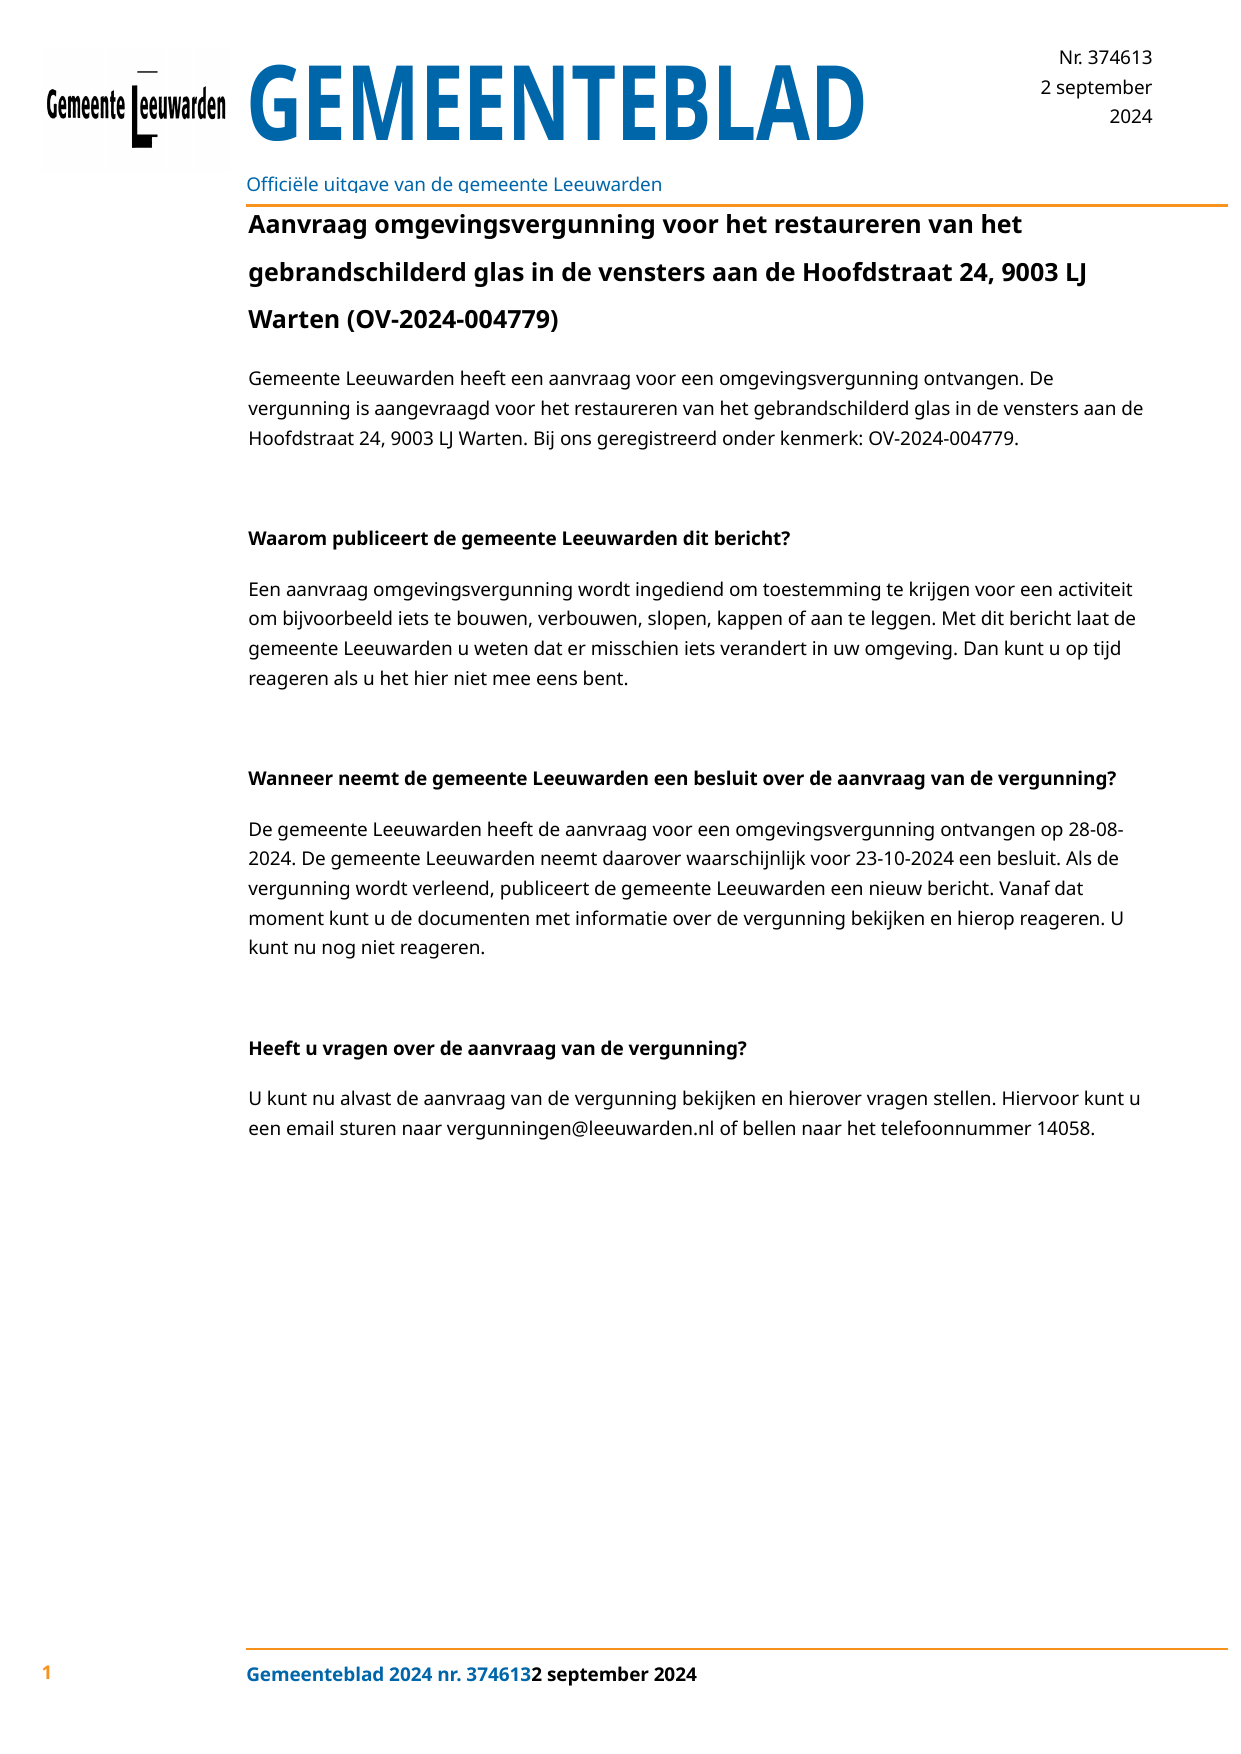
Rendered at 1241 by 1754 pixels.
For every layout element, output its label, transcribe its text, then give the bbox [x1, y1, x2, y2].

text U kunt nu alvast de aanvraag van de vergunning bekijken en hierover vragen stellen. Hiervoor kunt u een email sturen naar vergunningen@leeuwarden.nl of bellen naar het telefoonnummer 14058. [248, 1086, 1152, 1141]
text Wanneer neemt de gemeente Leeuwarden een besluit over de aanvraag van de vergunning? [248, 766, 1152, 791]
text Heeft u vragen over de aanvraag van de vergunning? [248, 1035, 1152, 1061]
text Een aanvraag omgevingsvergunning wordt ingediend om toestemming te krijgen voor een activiteit om bijvoorbeeld iets te bouwen, verbouwen, slopen, kappen of aan te leggen. Met dit bericht laat de gemeente Leeuwarden u weten dat er misschien iets verandert in uw omgeving. Dan kunt u op tijd reageren als u het hier niet mee eens bent. [248, 576, 1152, 690]
text De gemeente Leeuwarden heeft de aanvraag voor een omgevingsvergunning ontvangen op 28-08-2024. De gemeente Leeuwarden neemt daarover waarschijnlijk voor 23-10-2024 een besluit. Als de vergunning wordt verleend, publiceert de gemeente Leeuwarden een nieuw bericht. Vanaf dat moment kunt u de documenten met informatie over de vergunning bekijken en hierop reageren. U kunt nu nog niet reageren. [248, 816, 1152, 960]
text Aanvraag omgevingsvergunning voor het restaureren van het gebrandschilderd glas in de vensters aan de Hoofdstraat 24, 9003 LJ Warten (OV-2024-004779) [248, 207, 1152, 336]
text Waarom publiceert de gemeente Leeuwarden dit bericht? [248, 526, 1152, 551]
picture [41, 47, 231, 172]
text Gemeente Leeuwarden heeft een aanvraag voor een omgevingsvergunning ontvangen. De vergunning is aangevraagd voor het restaureren van het gebrandschilderd glas in de vensters aan de Hoofdstraat 24, 9003 LJ Warten. Bij ons geregistreerd onder kenmerk: OV-2024-004779. [248, 366, 1152, 450]
